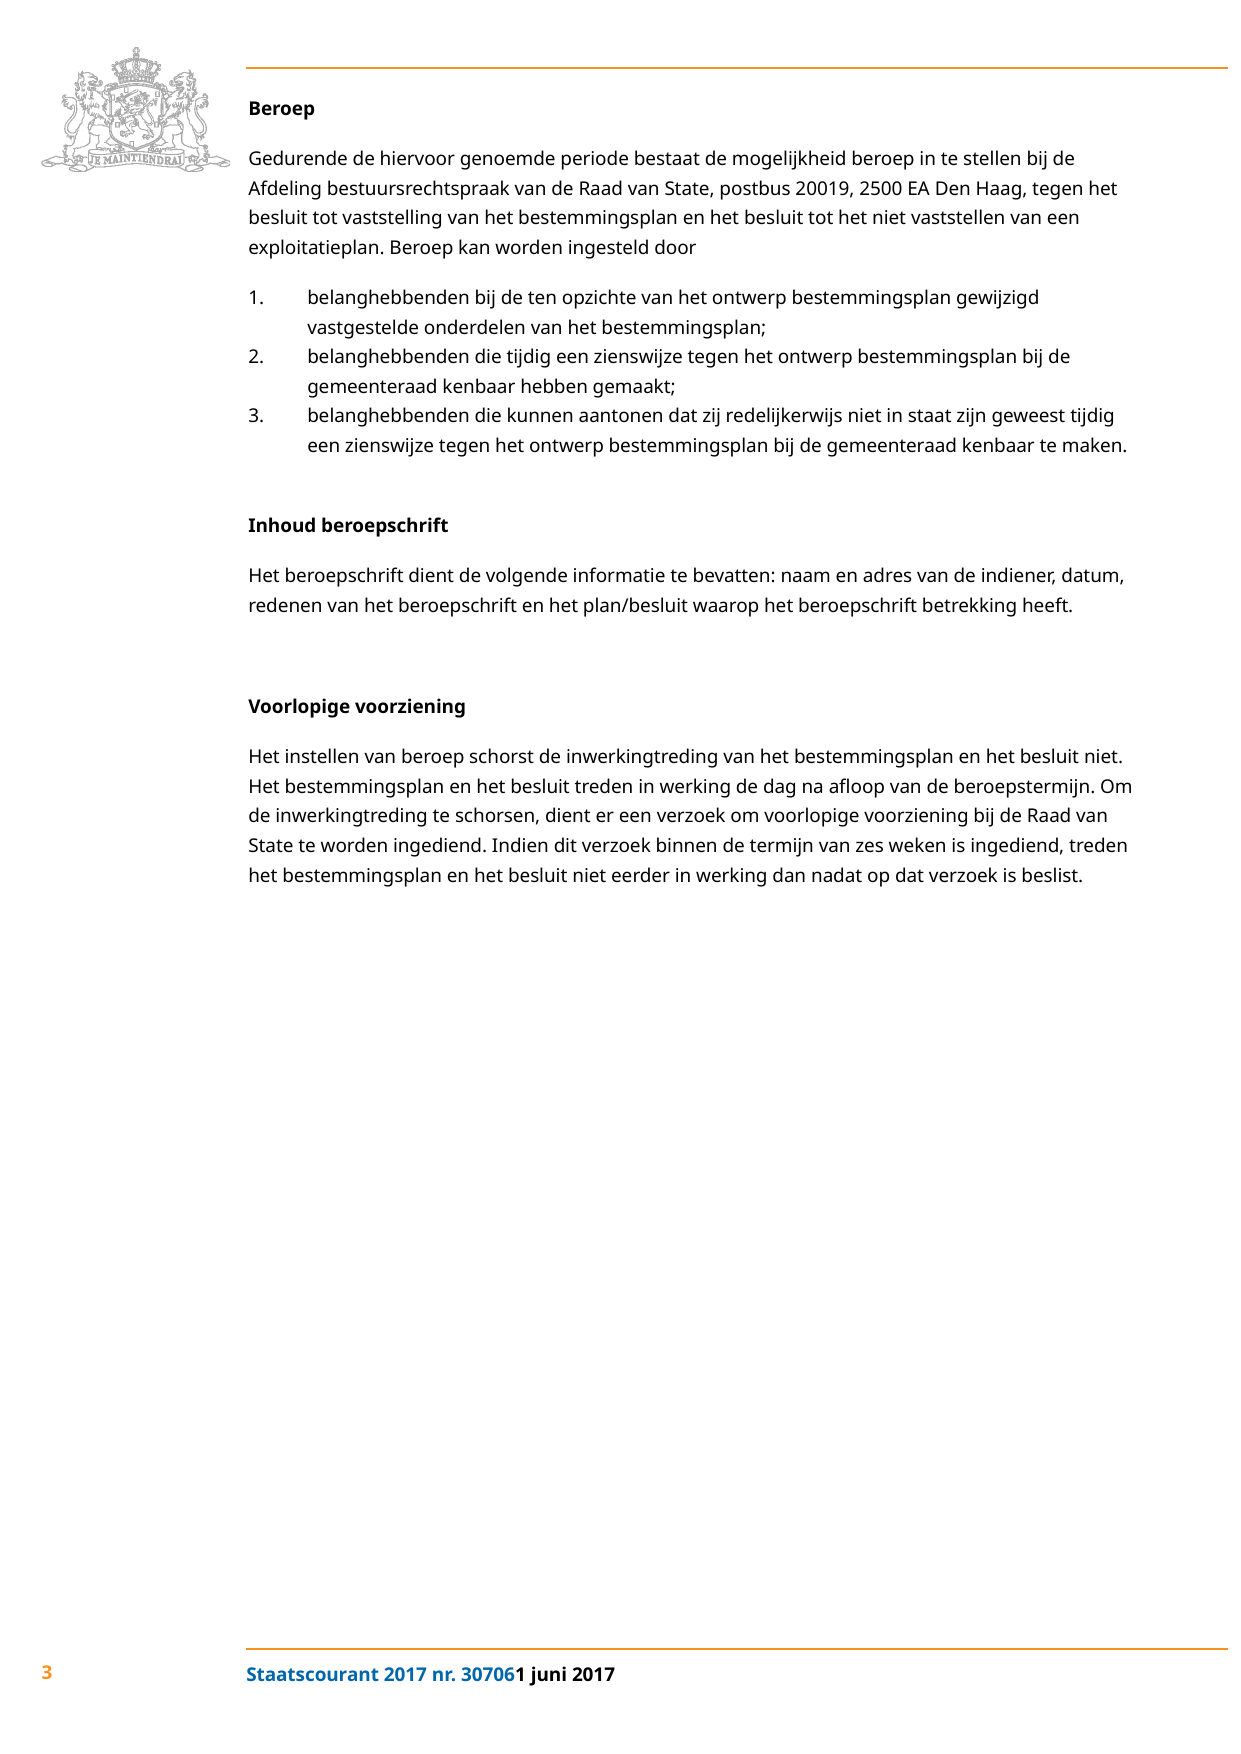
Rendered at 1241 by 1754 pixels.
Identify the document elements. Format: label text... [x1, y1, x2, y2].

list belanghebbenden die kunnen aantonen dat zij redelijkerwijs niet in staat zijn geweest tijdig een zienswijze tegen het ontwerp bestemmingsplan bij de gemeenteraad kenbaar te maken. [248, 403, 1152, 458]
text Beroep [248, 95, 1152, 121]
text Het instellen van beroep schorst de inwerkingtreding van het bestemmingsplan en het besluit niet. Het bestemmingsplan en het besluit treden in werking de dag na afloop van de beroepstermijn. Om de inwerkingtreding te schorsen, dient er een verzoek om voorlopige voorziening bij de Raad van State te worden ingediend. Indien dit verzoek binnen de termijn van zes weken is ingediend, treden het bestemmingsplan en het besluit niet eerder in werking dan nadat op dat verzoek is beslist. [248, 743, 1152, 888]
list belanghebbenden bij de ten opzichte van het ontwerp bestemmingsplan gewijzigd vastgestelde onderdelen van het bestemmingsplan; [248, 284, 1152, 340]
text Inhoud beroepschrift [248, 512, 1152, 538]
text Gedurende de hiervoor genoemde periode bestaat de mogelijkheid beroep in te stellen bij de Afdeling bestuursrechtspraak van de Raad van State, postbus 20019, 2500 EA Den Haag, tegen het besluit tot vaststelling van het bestemmingsplan en het besluit tot het niet vaststellen van een exploitatieplan. Beroep kan worden ingesteld door [248, 145, 1152, 260]
text Voorlopige voorziening [248, 693, 1152, 719]
list belanghebbenden die tijdig een zienswijze tegen het ontwerp bestemmingsplan bij de gemeenteraad kenbaar hebben gemaakt; [248, 343, 1152, 399]
text Het beroepschrift dient de volgende informatie te bevatten: naam en adres van de indiener, datum, redenen van het beroepschrift en het plan/besluit waarop het beroepschrift betrekking heeft. [248, 563, 1152, 618]
picture [41, 47, 231, 172]
